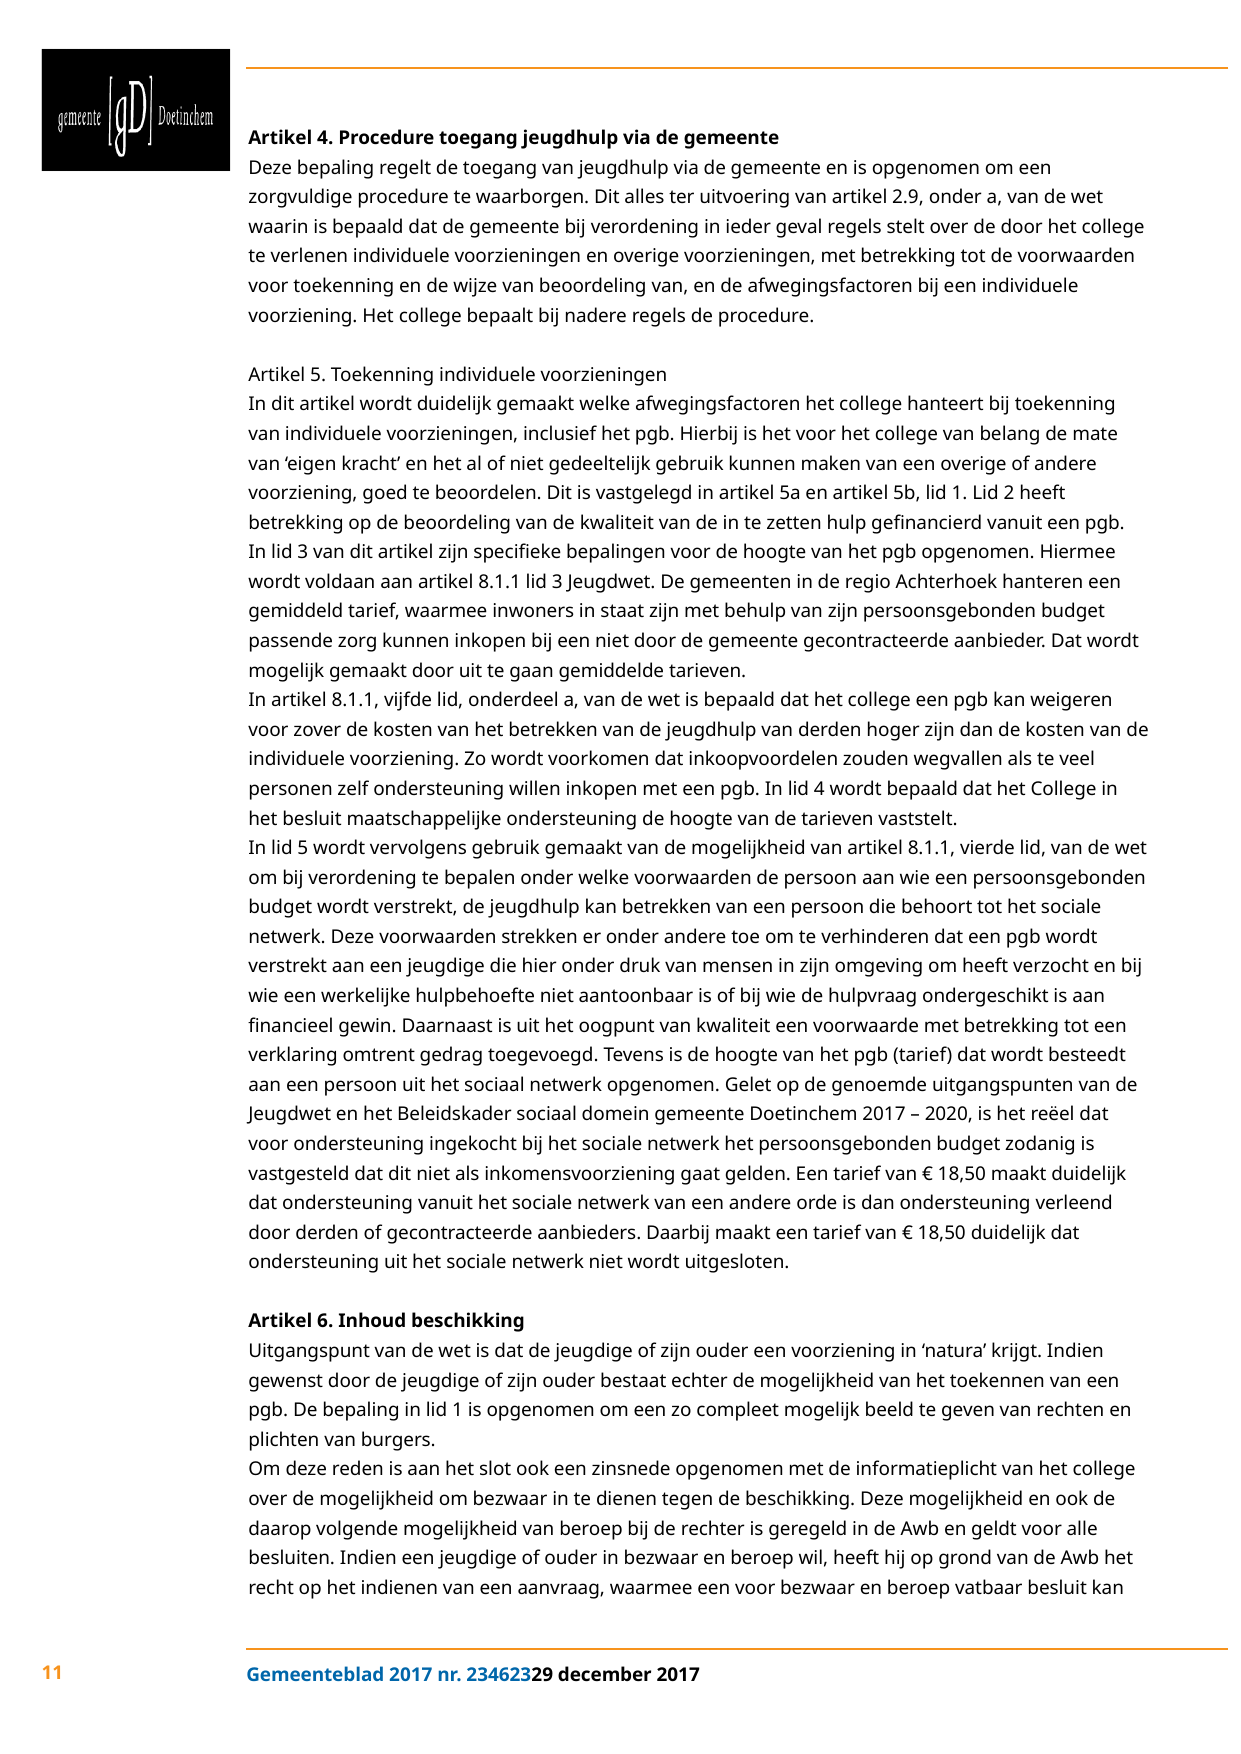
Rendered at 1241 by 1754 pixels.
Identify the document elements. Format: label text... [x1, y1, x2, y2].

text Om deze reden is aan het slot ook een zinsnede opgenomen met de informatieplicht van het college over de mogelijkheid om bezwaar in te dienen tegen de beschikking. Deze mogelijkheid en ook de daarop volgende mogelijkheid van beroep bij de rechter is geregeld in de Awb en geldt voor alle besluiten. Indien een jeugdige of ouder in bezwaar en beroep wil, heeft hij op grond van de Awb het recht op het indienen van een aanvraag, waarmee een voor bezwaar en beroep vatbaar besluit kan [248, 1456, 1152, 1600]
text In artikel 8.1.1, vijfde lid, onderdeel a, van de wet is bepaald dat het college een pgb kan weigeren voor zover de kosten van het betrekken van de jeugdhulp van derden hoger zijn dan de kosten van de individuele voorziening. Zo wordt voorkomen dat inkoopvoordelen zouden wegvallen als te veel personen zelf ondersteuning willen inkopen met een pgb. In lid 4 wordt bepaald dat het College in het besluit maatschappelijke ondersteuning de hoogte van de tarieven vaststelt. [248, 686, 1152, 831]
text Artikel 6. Inhoud beschikking [248, 1308, 1152, 1333]
text Deze bepaling regelt de toegang van jeugdhulp via de gemeente en is opgenomen om een zorgvuldige procedure te waarborgen. Dit alles ter uitvoering van artikel 2.9, onder a, van de wet waarin is bepaald dat de gemeente bij verordening in ieder geval regels stelt over de door het college te verlenen individuele voorzieningen en overige voorzieningen, met betrekking tot de voorwaarden voor toekenning en de wijze van beoordeling van, en de afwegingsfactoren bij een individuele voorziening. Het college bepaalt bij nadere regels de procedure. [248, 154, 1152, 328]
text Uitgangspunt van de wet is dat de jeugdige of zijn ouder een voorziening in ‘natura’ krijgt. Indien gewenst door de jeugdige of zijn ouder bestaat echter de mogelijkheid van het toekennen van een pgb. De bepaling in lid 1 is opgenomen om een zo compleet mogelijk beeld te geven van rechten en plichten van burgers. [248, 1337, 1152, 1452]
picture [41, 47, 231, 172]
text Artikel 5. Toekenning individuele voorzieningen [248, 361, 1152, 387]
text Artikel 4. Procedure toegang jeugdhulp via de gemeente [248, 124, 1152, 150]
text In dit artikel wordt duidelijk gemaakt welke afwegingsfactoren het college hanteert bij toekenning van individuele voorzieningen, inclusief het pgb. Hierbij is het voor het college van belang de mate van ‘eigen kracht’ en het al of niet gedeeltelijk gebruik kunnen maken van een overige of andere voorziening, goed te beoordelen. Dit is vastgelegd in artikel 5a en artikel 5b, lid 1. Lid 2 heeft betrekking op de beoordeling van de kwaliteit van de in te zetten hulp gefinancierd vanuit een pgb. [248, 391, 1152, 535]
text In lid 3 van dit artikel zijn specifieke bepalingen voor de hoogte van het pgb opgenomen. Hiermee wordt voldaan aan artikel 8.1.1 lid 3 Jeugdwet. De gemeenten in de regio Achterhoek hanteren een gemiddeld tarief, waarmee inwoners in staat zijn met behulp van zijn persoonsgebonden budget passende zorg kunnen inkopen bij een niet door de gemeente gecontracteerde aanbieder. Dat wordt mogelijk gemaakt door uit te gaan gemiddelde tarieven. [248, 538, 1152, 683]
text In lid 5 wordt vervolgens gebruik gemaakt van de mogelijkheid van artikel 8.1.1, vierde lid, van de wet om bij verordening te bepalen onder welke voorwaarden de persoon aan wie een persoonsgebonden budget wordt verstrekt, de jeugdhulp kan betrekken van een persoon die behoort tot het sociale netwerk. Deze voorwaarden strekken er onder andere toe om te verhinderen dat een pgb wordt verstrekt aan een jeugdige die hier onder druk van mensen in zijn omgeving om heeft verzocht en bij wie een werkelijke hulpbehoefte niet aantoonbaar is of bij wie de hulpvraag ondergeschikt is aan financieel gewin. Daarnaast is uit het oogpunt van kwaliteit een voorwaarde met betrekking tot een verklaring omtrent gedrag toegevoegd. Tevens is de hoogte van het pgb (tarief) dat wordt besteedt aan een persoon uit het sociaal netwerk opgenomen. Gelet op de genoemde uitgangspunten van de Jeugdwet en het Beleidskader sociaal domein gemeente Doetinchem 2017 – 2020, is het reëel dat voor ondersteuning ingekocht bij het sociale netwerk het persoonsgebonden budget zodanig is vastgesteld dat dit niet als inkomensvoorziening gaat gelden. Een tarief van € 18,50 maakt duidelijk dat ondersteuning vanuit het sociale netwerk van een andere orde is dan ondersteuning verleend door derden of gecontracteerde aanbieders. Daarbij maakt een tarief van € 18,50 duidelijk dat ondersteuning uit het sociale netwerk niet wordt uitgesloten. [248, 834, 1152, 1274]
